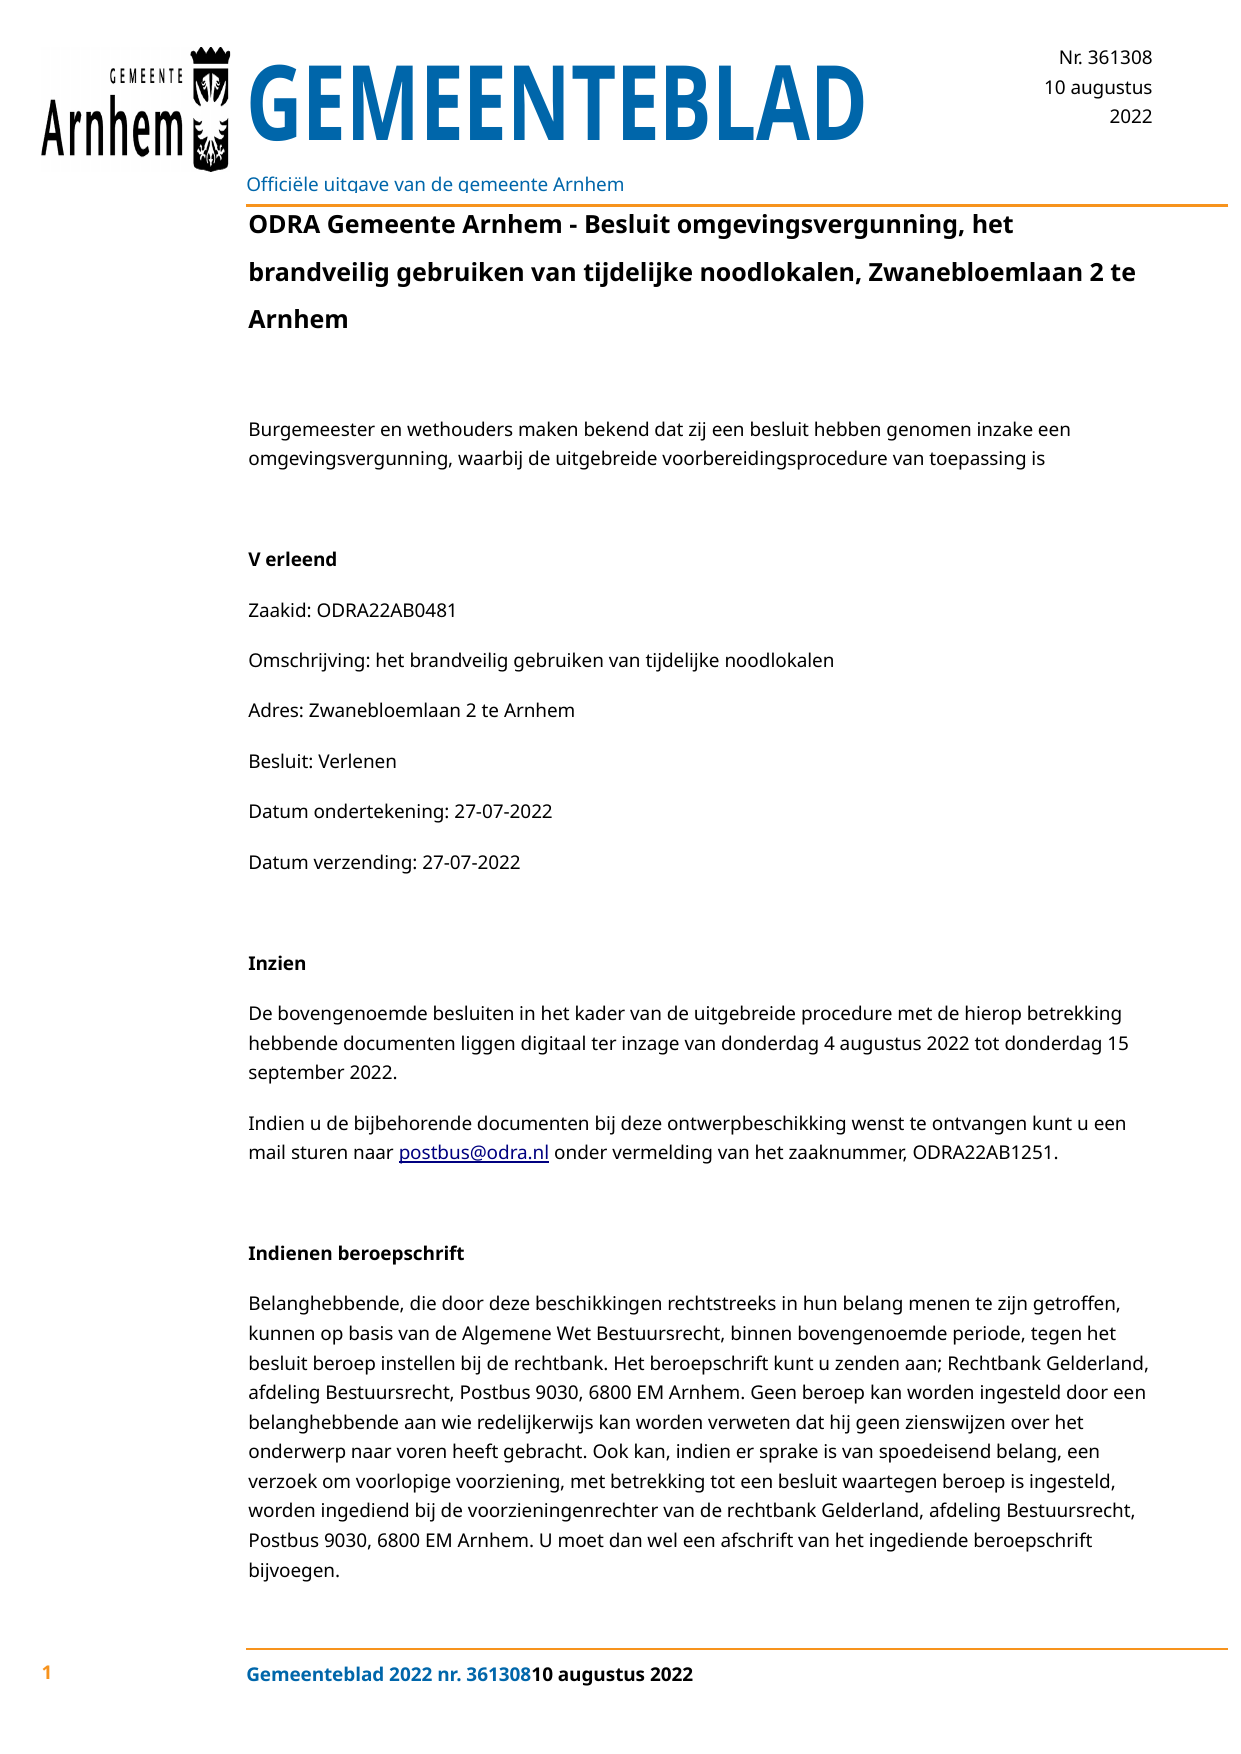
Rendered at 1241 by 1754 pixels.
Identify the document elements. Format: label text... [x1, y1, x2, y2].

text Zaakid: ODRA22AB0481 [248, 597, 1152, 622]
text Indienen beroepschrift [248, 1240, 1152, 1266]
text Inzien [248, 950, 1152, 975]
text Datum verzending: 27-07-2022 [248, 849, 1152, 874]
text Besluit: Verlenen [248, 748, 1152, 774]
text V erleend [248, 546, 1152, 572]
text ODRA Gemeente Arnhem - Besluit omgevingsvergunning, het brandveilig gebruiken van tijdelijke noodlokalen, Zwanebloemlaan 2 te Arnhem [248, 207, 1152, 336]
text Datum ondertekening: 27-07-2022 [248, 798, 1152, 824]
text Adres: Zwanebloemlaan 2 te Arnhem [248, 698, 1152, 723]
text Indien u de bijbehorende documenten bij deze ontwerpbeschikking wenst te ontvangen kunt u een mail sturen naar postbus@odra.nl onder vermelding van het zaaknummer, ODRA22AB1251. [248, 1110, 1152, 1165]
picture [41, 47, 231, 172]
text Omschrijving: het brandveilig gebruiken van tijdelijke noodlokalen [248, 647, 1152, 673]
text Belanghebbende, die door deze beschikkingen rechtstreeks in hun belang menen te zijn getroffen, kunnen op basis van de Algemene Wet Bestuursrecht, binnen bovengenoemde periode, tegen het besluit beroep instellen bij de rechtbank. Het beroepschrift kunt u zenden aan; Rechtbank Gelderland, afdeling Bestuursrecht, Postbus 9030, 6800 EM Arnhem. Geen beroep kan worden ingesteld door een belanghebbende aan wie redelijkerwijs kan worden verweten dat hij geen zienswijzen over het onderwerp naar voren heeft gebracht. Ook kan, indien er sprake is van spoedeisend belang, een verzoek om voorlopige voorziening, met betrekking tot een besluit waartegen beroep is ingesteld, worden ingediend bij de voorzieningenrechter van de rechtbank Gelderland, afdeling Bestuursrecht, Postbus 9030, 6800 EM Arnhem. U moet dan wel een afschrift van het ingediende beroepschrift bijvoegen. [248, 1291, 1152, 1582]
text De bovengenoemde besluiten in het kader van de uitgebreide procedure met de hierop betrekking hebbende documenten liggen digitaal ter inzage van donderdag 4 augustus 2022 tot donderdag 15 september 2022. [248, 1000, 1152, 1085]
text Burgemeester en wethouders maken bekend dat zij een besluit hebben genomen inzake een omgevingsvergunning, waarbij de uitgebreide voorbereidingsprocedure van toepassing is [248, 416, 1152, 471]
